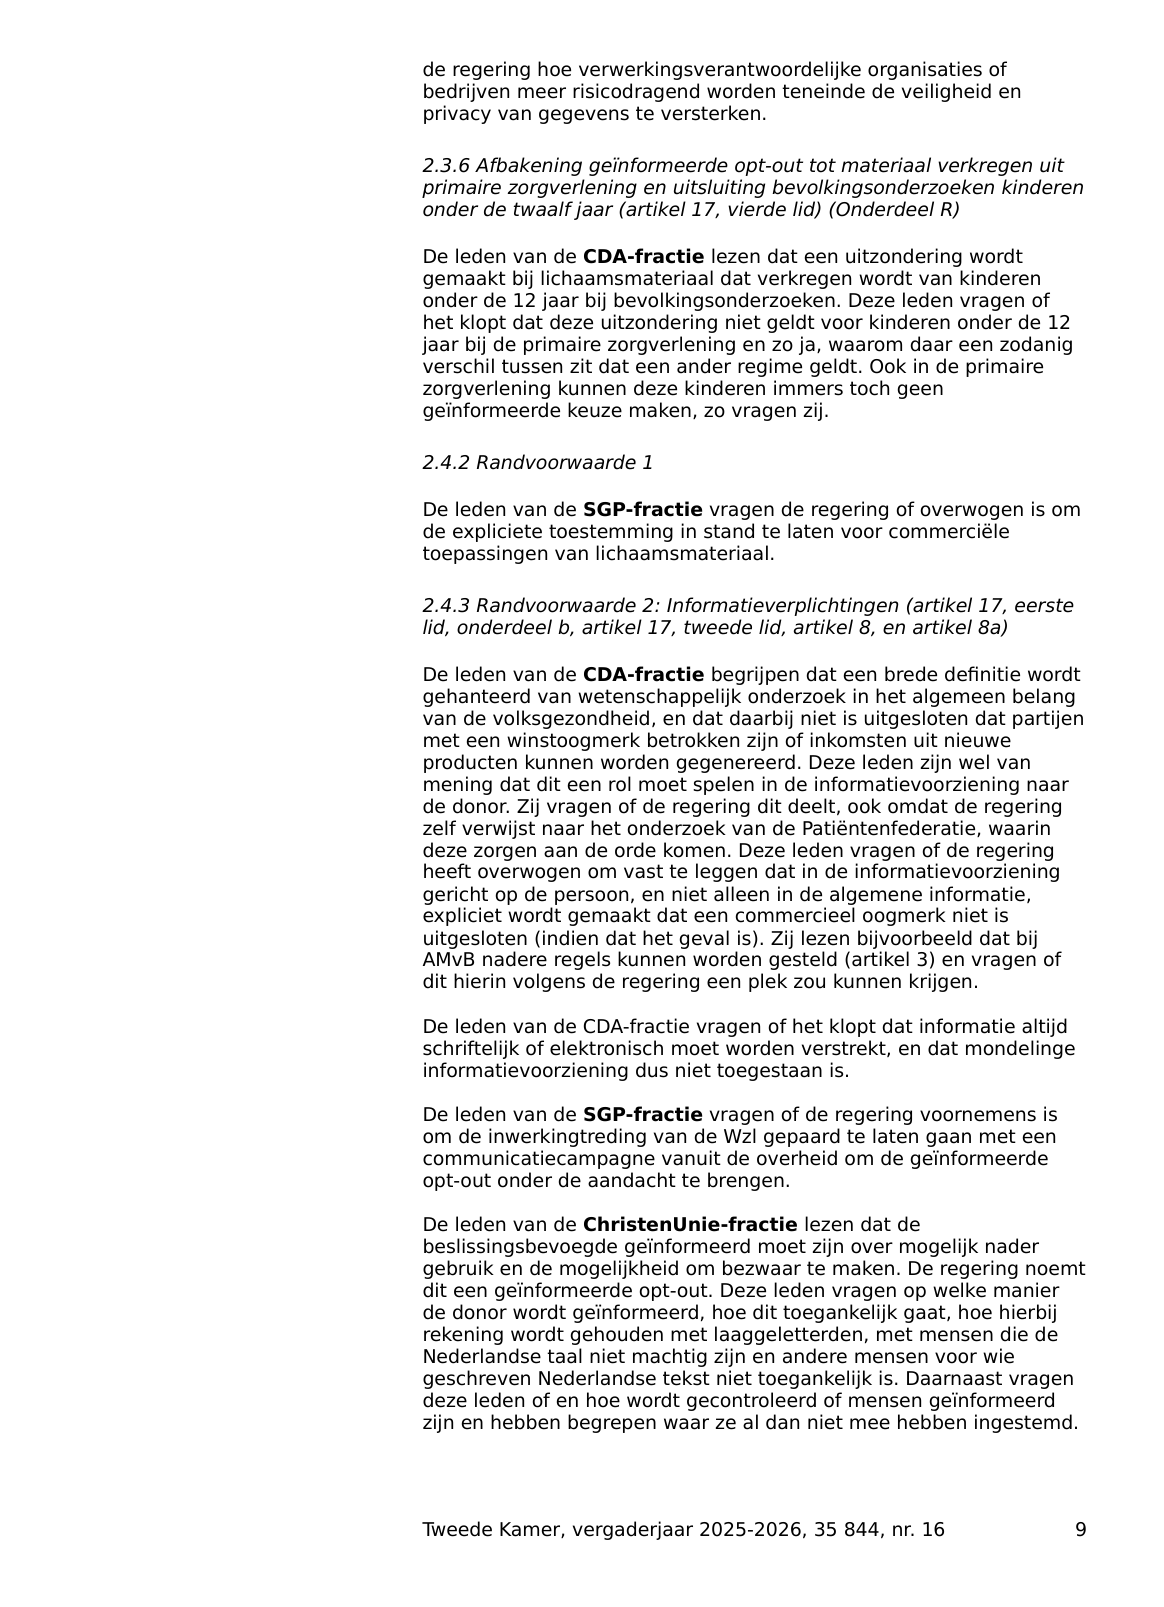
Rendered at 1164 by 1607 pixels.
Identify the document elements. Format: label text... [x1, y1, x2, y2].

subtitle 2.4.3 Randvoorwaarde 2: Informatieverplichtingen (artikel 17, eerste lid, onderdeel b, artikel 17, tweede lid, artikel 8, en artikel 8a) [422, 595, 1087, 639]
text de regering hoe verwerkingsverantwoordelijke organisaties of bedrijven meer risicodragend worden teneinde de veiligheid en privacy van gegevens te versterken. [422, 59, 1087, 125]
text De leden van de CDA-fractie begrijpen dat een brede definitie wordt gehanteerd van wetenschappelijk onderzoek in het algemeen belang van de volksgezondheid, en dat daarbij niet is uitgesloten dat partijen met een winstoogmerk betrokken zijn of inkomsten uit nieuwe producten kunnen worden gegenereerd. Deze leden zijn wel van mening dat dit een rol moet spelen in de informatievoorziening naar de donor. Zij vragen of de regering dit deelt, ook omdat de regering zelf verwijst naar het onderzoek van de Patiëntenfederatie, waarin deze zorgen aan de orde komen. Deze leden vragen of de regering heeft overwogen om vast te leggen dat in de informatievoorziening gericht op de persoon, en niet alleen in de algemene informatie, expliciet wordt gemaakt dat een commercieel oogmerk niet is uitgesloten (indien dat het geval is). Zij lezen bijvoorbeeld dat bij AMvB nadere regels kunnen worden gesteld (artikel 3) en vragen of dit hierin volgens de regering een plek zou kunnen krijgen. [422, 664, 1087, 993]
text De leden van de ChristenUnie-fractie lezen dat de beslissingsbevoegde geïnformeerd moet zijn over mogelijk nader gebruik en de mogelijkheid om bezwaar te maken. De regering noemt dit een geïnformeerde opt-out. Deze leden vragen op welke manier de donor wordt geïnformeerd, hoe dit toegankelijk gaat, hoe hierbij rekening wordt gehouden met laaggeletterden, met mensen die de Nederlandse taal niet machtig zijn en andere mensen voor wie geschreven Nederlandse tekst niet toegankelijk is. Daarnaast vragen deze leden of en hoe wordt gecontroleerd of mensen geïnformeerd zijn en hebben begrepen waar ze al dan niet mee hebben ingestemd. [422, 1214, 1087, 1433]
subtitle 2.3.6 Afbakening geïnformeerde opt-out tot materiaal verkregen uit primaire zorgverlening en uitsluiting bevolkingsonderzoeken kinderen onder de twaalf jaar (artikel 17, vierde lid) (Onderdeel R) [422, 155, 1087, 221]
text De leden van de CDA-fractie vragen of het klopt dat informatie altijd schriftelijk of elektronisch moet worden verstrekt, en dat mondelinge informatievoorziening dus niet toegestaan is. [422, 1016, 1087, 1081]
text De leden van de CDA-fractie lezen dat een uitzondering wordt gemaakt bij lichaamsmateriaal dat verkregen wordt van kinderen onder de 12 jaar bij bevolkingsonderzoeken. Deze leden vragen of het klopt dat deze uitzondering niet geldt voor kinderen onder de 12 jaar bij de primaire zorgverlening en zo ja, waarom daar een zodanig verschil tussen zit dat een ander regime geldt. Ook in de primaire zorgverlening kunnen deze kinderen immers toch geen geïnformeerde keuze maken, zo vragen zij. [422, 246, 1087, 422]
text De leden van de SGP-fractie vragen de regering of overwogen is om de expliciete toestemming in stand te laten voor commerciële toepassingen van lichaamsmateriaal. [422, 499, 1087, 565]
text De leden van de SGP-fractie vragen of de regering voornemens is om de inwerkingtreding van de Wzl gepaard te laten gaan met een communicatiecampagne vanuit de overheid om de geïnformeerde opt-out onder de aandacht te brengen. [422, 1104, 1087, 1192]
subtitle 2.4.2 Randvoorwaarde 1 [422, 452, 1087, 474]
